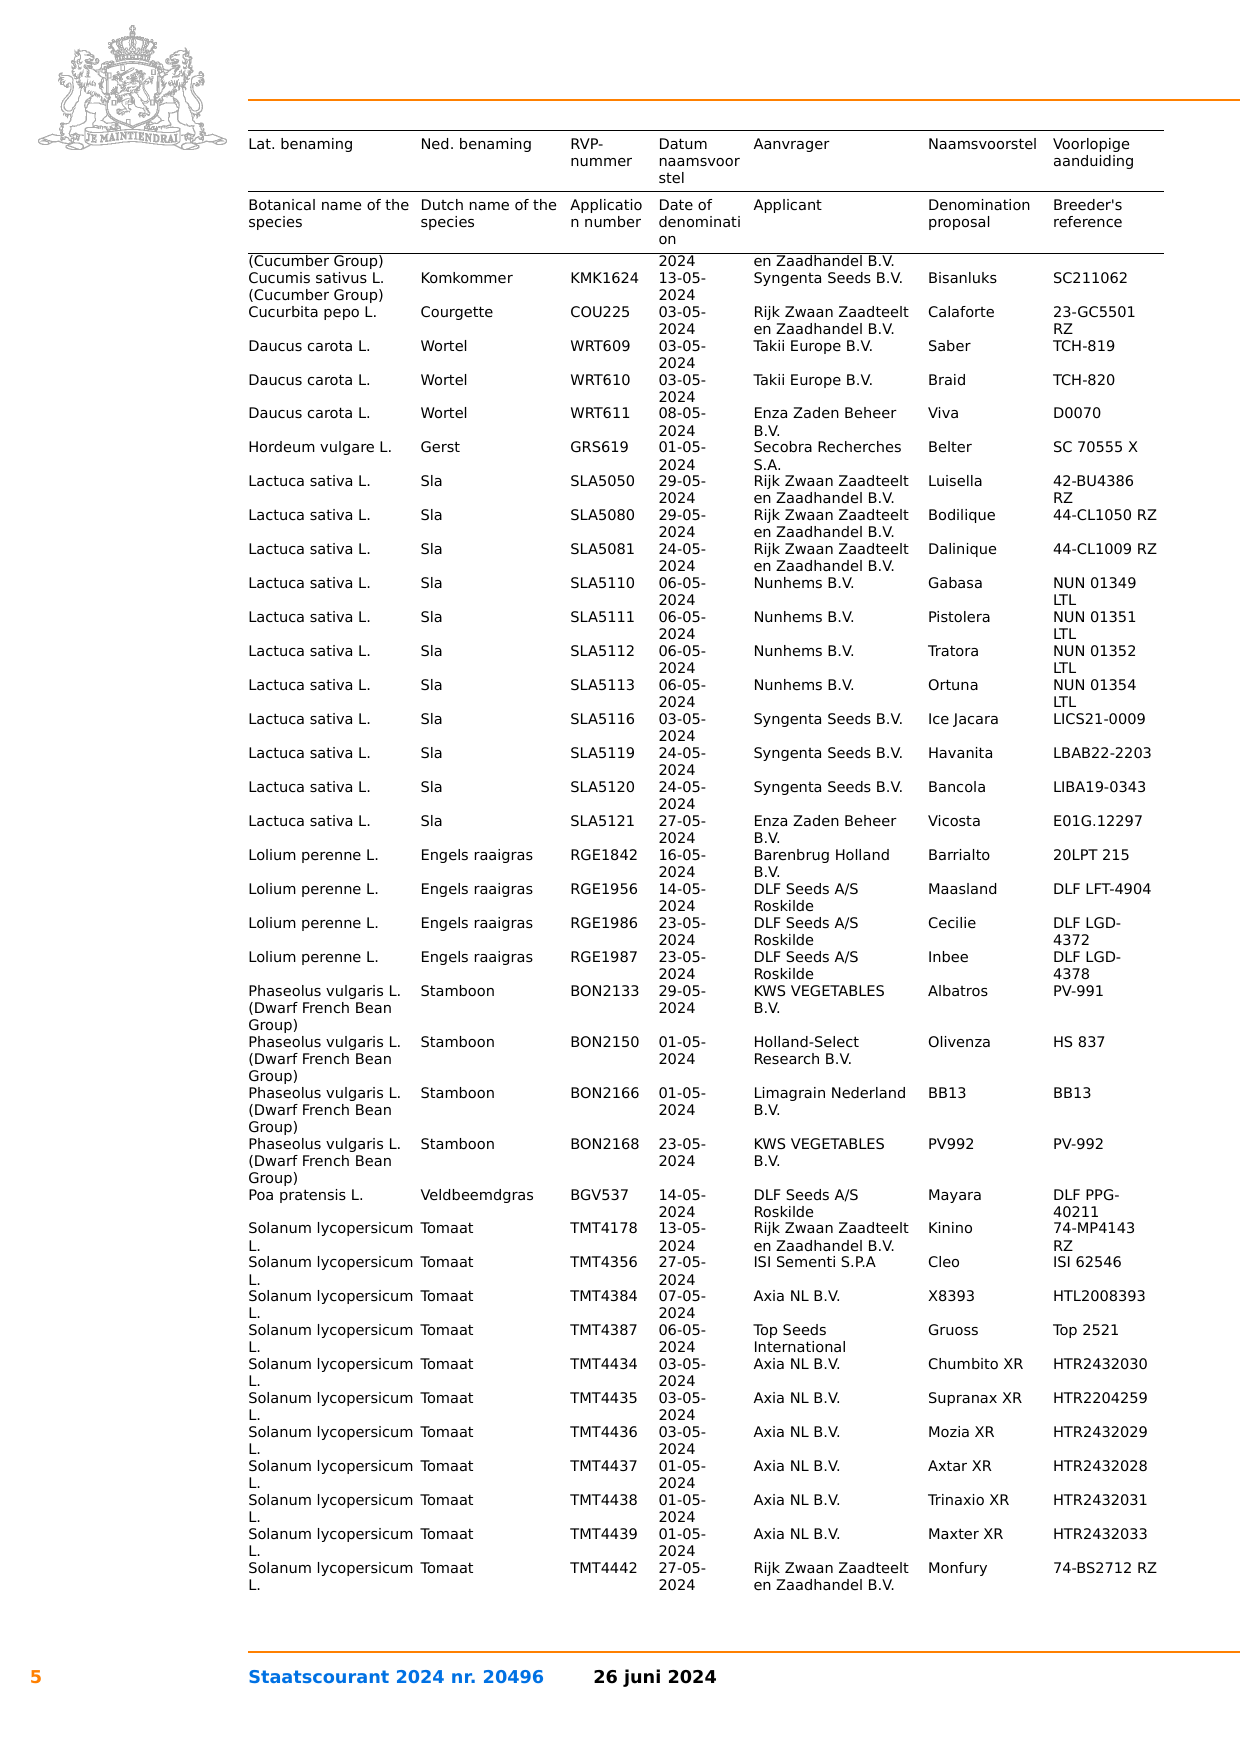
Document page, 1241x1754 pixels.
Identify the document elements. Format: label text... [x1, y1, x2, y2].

table_cell Komkommer [414, 270, 564, 303]
table_cell 74-BS2712 RZ [1047, 1560, 1163, 1594]
table_cell Hordeum vulgare L. [248, 439, 414, 473]
table_cell Axia NL B.V. [747, 1356, 922, 1390]
table_cell Sla [414, 813, 564, 847]
table_cell 23-GC5501 RZ [1047, 304, 1163, 337]
table_cell DLF Seeds A/S Roskilde [747, 949, 922, 983]
table_cell COU225 [564, 304, 652, 337]
table_cell DLF Seeds A/S Roskilde [747, 881, 922, 915]
table_header Aanvrager [747, 131, 922, 191]
table_cell BGV537 [564, 1186, 652, 1220]
table_cell Cucurbita pepo L. [248, 304, 414, 337]
table_cell Rijk Zwaan Zaadteelt en Zaadhandel B.V. [747, 541, 922, 575]
table_cell Wortel [414, 338, 564, 371]
table_cell Dalinique [922, 541, 1047, 575]
table_cell Top 2521 [1047, 1322, 1163, 1356]
table_cell HTR2204259 [1047, 1390, 1163, 1424]
table_cell 16-05-2024 [653, 847, 747, 881]
table_cell Nunhems B.V. [747, 643, 922, 677]
table_cell Rijk Zwaan Zaadteelt en Zaadhandel B.V. [747, 304, 922, 337]
table_cell Lactuca sativa L. [248, 813, 414, 847]
table_cell Luisella [922, 473, 1047, 507]
table_cell 2024 [653, 254, 747, 269]
table_cell 23-05-2024 [653, 949, 747, 983]
table_cell 06-05-2024 [653, 575, 747, 609]
table_cell LIBA19-0343 [1047, 779, 1163, 813]
table_cell Rijk Zwaan Zaadteelt en Zaadhandel B.V. [747, 1220, 922, 1254]
table_cell TMT4387 [564, 1322, 652, 1356]
table_cell Havanita [922, 745, 1047, 779]
table_cell SLA5116 [564, 711, 652, 745]
table_cell 01-05-2024 [653, 1034, 747, 1084]
table_cell Enza Zaden Beheer B.V. [747, 813, 922, 847]
table_cell PV-991 [1047, 983, 1163, 1034]
table_cell 27-05-2024 [653, 1254, 747, 1288]
table_cell 44-CL1009 RZ [1047, 541, 1163, 575]
table_cell Calaforte [922, 304, 1047, 337]
table_cell Phaseolus vulgaris L. (Dwarf French Bean Group) [248, 983, 414, 1034]
table_cell SLA5113 [564, 677, 652, 711]
table_cell Sla [414, 643, 564, 677]
table_cell Solanum lycopersicum L. [248, 1288, 414, 1322]
table_cell Daucus carota L. [248, 405, 414, 439]
table_cell Lactuca sativa L. [248, 711, 414, 745]
table_cell Engels raaigras [414, 847, 564, 881]
table_cell Lactuca sativa L. [248, 507, 414, 541]
table_cell KMK1624 [564, 270, 652, 303]
table_cell LICS21-0009 [1047, 711, 1163, 745]
table_cell Lolium perenne L. [248, 915, 414, 949]
table_cell 03-05-2024 [653, 1424, 747, 1458]
table_cell TMT4178 [564, 1220, 652, 1254]
table_cell Application number [564, 192, 652, 253]
table_cell Vicosta [922, 813, 1047, 847]
table_cell 23-05-2024 [653, 1136, 747, 1186]
table_cell [564, 254, 652, 269]
table_cell 13-05-2024 [653, 270, 747, 303]
table_cell 03-05-2024 [653, 1356, 747, 1390]
table_cell Gabasa [922, 575, 1047, 609]
table_cell Nunhems B.V. [747, 575, 922, 609]
table_cell X8393 [922, 1288, 1047, 1322]
table_cell Gerst [414, 439, 564, 473]
table_cell Rijk Zwaan Zaadteelt en Zaadhandel B.V. [747, 1560, 922, 1594]
table_cell Tomaat [414, 1458, 564, 1492]
table_header Voorlopige aanduiding [1047, 131, 1163, 191]
table_cell Trinaxio XR [922, 1492, 1047, 1526]
table_cell 14-05-2024 [653, 1186, 747, 1220]
table_cell WRT611 [564, 405, 652, 439]
table_cell Bancola [922, 779, 1047, 813]
table_cell Sla [414, 745, 564, 779]
table_cell Lactuca sativa L. [248, 643, 414, 677]
table_cell 03-05-2024 [653, 371, 747, 405]
table_cell TMT4435 [564, 1390, 652, 1424]
table_cell Lactuca sativa L. [248, 779, 414, 813]
table_cell Solanum lycopersicum L. [248, 1560, 414, 1594]
table_cell 06-05-2024 [653, 1322, 747, 1356]
table_cell RGE1842 [564, 847, 652, 881]
table_cell NUN 01351 LTL [1047, 609, 1163, 643]
table_cell Gruoss [922, 1322, 1047, 1356]
table_cell HTR2432031 [1047, 1492, 1163, 1526]
table_cell Axia NL B.V. [747, 1288, 922, 1322]
table_cell Veldbeemdgras [414, 1186, 564, 1220]
table_cell Bodilique [922, 507, 1047, 541]
table_cell Solanum lycopersicum L. [248, 1458, 414, 1492]
table_cell Mozia XR [922, 1424, 1047, 1458]
table_cell DLF Seeds A/S Roskilde [747, 1186, 922, 1220]
table_cell Tomaat [414, 1220, 564, 1254]
table_cell 29-05-2024 [653, 473, 747, 507]
table_cell Tomaat [414, 1390, 564, 1424]
table_cell Ice Jacara [922, 711, 1047, 745]
table_cell Lactuca sativa L. [248, 677, 414, 711]
table_cell Lactuca sativa L. [248, 473, 414, 507]
table_cell Ortuna [922, 677, 1047, 711]
table_cell Tomaat [414, 1322, 564, 1356]
table_cell NUN 01352 LTL [1047, 643, 1163, 677]
table_cell D0070 [1047, 405, 1163, 439]
table_cell Courgette [414, 304, 564, 337]
table_cell Solanum lycopersicum L. [248, 1220, 414, 1254]
table_cell Limagrain Nederland B.V. [747, 1085, 922, 1136]
table_cell 06-05-2024 [653, 643, 747, 677]
table_cell DLF LGD-4378 [1047, 949, 1163, 983]
table_cell Engels raaigras [414, 915, 564, 949]
table_cell Axia NL B.V. [747, 1390, 922, 1424]
table_cell HTL2008393 [1047, 1288, 1163, 1322]
table_cell Nunhems B.V. [747, 677, 922, 711]
table_header RVP-nummer [564, 131, 652, 191]
table_cell HTR2432030 [1047, 1356, 1163, 1390]
table_cell 29-05-2024 [653, 983, 747, 1034]
table_cell 13-05-2024 [653, 1220, 747, 1254]
table_cell [1047, 254, 1163, 269]
table_cell Lactuca sativa L. [248, 609, 414, 643]
table_cell Breeder's reference [1047, 192, 1163, 253]
table_cell 06-05-2024 [653, 609, 747, 643]
table_header Lat. benaming [248, 131, 414, 191]
table_cell Inbee [922, 949, 1047, 983]
table_cell HTR2432033 [1047, 1526, 1163, 1560]
table_cell Sla [414, 575, 564, 609]
table_cell WRT609 [564, 338, 652, 371]
table_cell RGE1986 [564, 915, 652, 949]
table_cell 01-05-2024 [653, 1492, 747, 1526]
table_cell Takii Europe B.V. [747, 371, 922, 405]
table_cell Tomaat [414, 1492, 564, 1526]
table_cell Cecilie [922, 915, 1047, 949]
table_cell TMT4384 [564, 1288, 652, 1322]
table_cell Olivenza [922, 1034, 1047, 1084]
table_cell Rijk Zwaan Zaadteelt en Zaadhandel B.V. [747, 473, 922, 507]
table_cell Barenbrug Holland B.V. [747, 847, 922, 881]
table_cell Axia NL B.V. [747, 1492, 922, 1526]
table_cell Lolium perenne L. [248, 881, 414, 915]
table_cell SLA5050 [564, 473, 652, 507]
table_cell Solanum lycopersicum L. [248, 1424, 414, 1458]
table_cell 20LPT 215 [1047, 847, 1163, 881]
table_cell Kinino [922, 1220, 1047, 1254]
table_cell Enza Zaden Beheer B.V. [747, 405, 922, 439]
table_cell 29-05-2024 [653, 507, 747, 541]
table_cell 01-05-2024 [653, 439, 747, 473]
table_cell Lolium perenne L. [248, 847, 414, 881]
table_cell Dutch name of the species [414, 192, 564, 253]
table_cell DLF PPG-40211 [1047, 1186, 1163, 1220]
table_cell TMT4436 [564, 1424, 652, 1458]
table_cell 24-05-2024 [653, 541, 747, 575]
table_cell TMT4442 [564, 1560, 652, 1594]
table_cell Secobra Recherches S.A. [747, 439, 922, 473]
table_cell Tomaat [414, 1560, 564, 1594]
table_cell Solanum lycopersicum L. [248, 1492, 414, 1526]
table_cell Albatros [922, 983, 1047, 1034]
table_cell Maasland [922, 881, 1047, 915]
table_cell Saber [922, 338, 1047, 371]
table_cell TCH-820 [1047, 371, 1163, 405]
table_cell Axia NL B.V. [747, 1458, 922, 1492]
table_cell Engels raaigras [414, 881, 564, 915]
table_cell Syngenta Seeds B.V. [747, 270, 922, 303]
table_cell 23-05-2024 [653, 915, 747, 949]
table_cell 01-05-2024 [653, 1085, 747, 1136]
table_cell 14-05-2024 [653, 881, 747, 915]
table_cell 08-05-2024 [653, 405, 747, 439]
table_cell Sla [414, 609, 564, 643]
table_cell Tomaat [414, 1526, 564, 1560]
table_cell Syngenta Seeds B.V. [747, 745, 922, 779]
table_cell SLA5119 [564, 745, 652, 779]
table_cell Sla [414, 779, 564, 813]
table_cell PV-992 [1047, 1136, 1163, 1186]
table_cell en Zaadhandel B.V. [747, 254, 922, 269]
table_cell Date of denomination [653, 192, 747, 253]
table_cell Mayara [922, 1186, 1047, 1220]
table_cell Chumbito XR [922, 1356, 1047, 1390]
table_cell 74-MP4143 RZ [1047, 1220, 1163, 1254]
table_cell Viva [922, 405, 1047, 439]
table_cell Axia NL B.V. [747, 1526, 922, 1560]
table_cell Daucus carota L. [248, 338, 414, 371]
table_cell [922, 254, 1047, 269]
table_cell Stamboon [414, 1136, 564, 1186]
table_cell HS 837 [1047, 1034, 1163, 1084]
table_cell Bisanluks [922, 270, 1047, 303]
table_cell 06-05-2024 [653, 677, 747, 711]
table_cell Sla [414, 677, 564, 711]
table_cell Lactuca sativa L. [248, 745, 414, 779]
table_cell Solanum lycopersicum L. [248, 1526, 414, 1560]
table_cell 01-05-2024 [653, 1458, 747, 1492]
table_cell E01G.12297 [1047, 813, 1163, 847]
table_header Datum naamsvoorstel [653, 131, 747, 191]
table_cell Phaseolus vulgaris L. (Dwarf French Bean Group) [248, 1085, 414, 1136]
table_cell SLA5120 [564, 779, 652, 813]
table_cell SLA5110 [564, 575, 652, 609]
table_cell Wortel [414, 405, 564, 439]
table_cell Holland-Select Research B.V. [747, 1034, 922, 1084]
table_cell Maxter XR [922, 1526, 1047, 1560]
table_cell SLA5112 [564, 643, 652, 677]
table_cell ISI 62546 [1047, 1254, 1163, 1288]
table_cell Sla [414, 473, 564, 507]
table_cell SC211062 [1047, 270, 1163, 303]
table_cell 42-BU4386 RZ [1047, 473, 1163, 507]
table_cell LBAB22-2203 [1047, 745, 1163, 779]
table_cell SLA5121 [564, 813, 652, 847]
table_cell Phaseolus vulgaris L. (Dwarf French Bean Group) [248, 1136, 414, 1186]
table_cell Solanum lycopersicum L. [248, 1390, 414, 1424]
table_cell Tomaat [414, 1254, 564, 1288]
table_cell Lolium perenne L. [248, 949, 414, 983]
table_cell 27-05-2024 [653, 813, 747, 847]
table_cell 03-05-2024 [653, 1390, 747, 1424]
table_cell WRT610 [564, 371, 652, 405]
table_cell Braid [922, 371, 1047, 405]
table_header Naamsvoorstel [922, 131, 1047, 191]
table_cell 27-05-2024 [653, 1560, 747, 1594]
table_cell 24-05-2024 [653, 745, 747, 779]
table_cell Applicant [747, 192, 922, 253]
table_cell Belter [922, 439, 1047, 473]
table_header Ned. benaming [414, 131, 564, 191]
table_cell Top Seeds International [747, 1322, 922, 1356]
table_cell Tomaat [414, 1424, 564, 1458]
table_cell KWS VEGETABLES B.V. [747, 1136, 922, 1186]
table_cell Stamboon [414, 983, 564, 1034]
table_cell Monfury [922, 1560, 1047, 1594]
table_cell Lactuca sativa L. [248, 575, 414, 609]
table_cell Pistolera [922, 609, 1047, 643]
table_cell BON2133 [564, 983, 652, 1034]
table_cell Poa pratensis L. [248, 1186, 414, 1220]
table_cell BON2166 [564, 1085, 652, 1136]
table_cell HTR2432029 [1047, 1424, 1163, 1458]
table_cell SLA5111 [564, 609, 652, 643]
table_cell TCH-819 [1047, 338, 1163, 371]
table_cell Engels raaigras [414, 949, 564, 983]
table_cell DLF LGD-4372 [1047, 915, 1163, 949]
table_cell Nunhems B.V. [747, 609, 922, 643]
table_cell Syngenta Seeds B.V. [747, 711, 922, 745]
table_cell SLA5081 [564, 541, 652, 575]
table_cell Stamboon [414, 1085, 564, 1136]
table_cell Solanum lycopersicum L. [248, 1356, 414, 1390]
table_cell 01-05-2024 [653, 1526, 747, 1560]
table_cell NUN 01349 LTL [1047, 575, 1163, 609]
table_cell Phaseolus vulgaris L. (Dwarf French Bean Group) [248, 1034, 414, 1084]
table_cell Wortel [414, 371, 564, 405]
table_cell 03-05-2024 [653, 338, 747, 371]
table_cell RGE1956 [564, 881, 652, 915]
table_cell Axia NL B.V. [747, 1424, 922, 1458]
table_cell Supranax XR [922, 1390, 1047, 1424]
table_cell 03-05-2024 [653, 304, 747, 337]
table_cell Syngenta Seeds B.V. [747, 779, 922, 813]
table_cell BON2168 [564, 1136, 652, 1186]
table_cell DLF LFT-4904 [1047, 881, 1163, 915]
table_cell TMT4437 [564, 1458, 652, 1492]
table_cell TMT4438 [564, 1492, 652, 1526]
table_cell SLA5080 [564, 507, 652, 541]
table_cell TMT4439 [564, 1526, 652, 1560]
table_cell BON2150 [564, 1034, 652, 1084]
table_cell Botanical name of the species [248, 192, 414, 253]
table_cell Solanum lycopersicum L. [248, 1322, 414, 1356]
table_cell NUN 01354 LTL [1047, 677, 1163, 711]
table_cell BB13 [922, 1085, 1047, 1136]
table_cell KWS VEGETABLES B.V. [747, 983, 922, 1034]
table_cell 44-CL1050 RZ [1047, 507, 1163, 541]
table_cell BB13 [1047, 1085, 1163, 1136]
table_cell ISI Sementi S.P.A [747, 1254, 922, 1288]
table_cell Stamboon [414, 1034, 564, 1084]
table_cell Cucumis sativus L. (Cucumber Group) [248, 270, 414, 303]
table_cell Barrialto [922, 847, 1047, 881]
table_cell Rijk Zwaan Zaadteelt en Zaadhandel B.V. [747, 507, 922, 541]
table_cell Sla [414, 507, 564, 541]
table_cell Cleo [922, 1254, 1047, 1288]
table_cell Sla [414, 711, 564, 745]
table_cell RGE1987 [564, 949, 652, 983]
table_cell Daucus carota L. [248, 371, 414, 405]
table_cell Tratora [922, 643, 1047, 677]
table_cell PV992 [922, 1136, 1047, 1186]
table_cell 24-05-2024 [653, 779, 747, 813]
picture [38, 25, 227, 150]
table_cell 03-05-2024 [653, 711, 747, 745]
table_cell Denomination proposal [922, 192, 1047, 253]
table_cell GRS619 [564, 439, 652, 473]
table_cell Axtar XR [922, 1458, 1047, 1492]
table_cell SC 70555 X [1047, 439, 1163, 473]
table_cell Solanum lycopersicum L. [248, 1254, 414, 1288]
table_cell Takii Europe B.V. [747, 338, 922, 371]
table_cell [414, 254, 564, 269]
table_cell 07-05-2024 [653, 1288, 747, 1322]
table_cell (Cucumber Group) [248, 254, 414, 269]
table_cell HTR2432028 [1047, 1458, 1163, 1492]
table_cell Sla [414, 541, 564, 575]
table_cell TMT4434 [564, 1356, 652, 1390]
table_cell TMT4356 [564, 1254, 652, 1288]
table_cell Lactuca sativa L. [248, 541, 414, 575]
table_cell Tomaat [414, 1288, 564, 1322]
table_cell Tomaat [414, 1356, 564, 1390]
table_cell DLF Seeds A/S Roskilde [747, 915, 922, 949]
